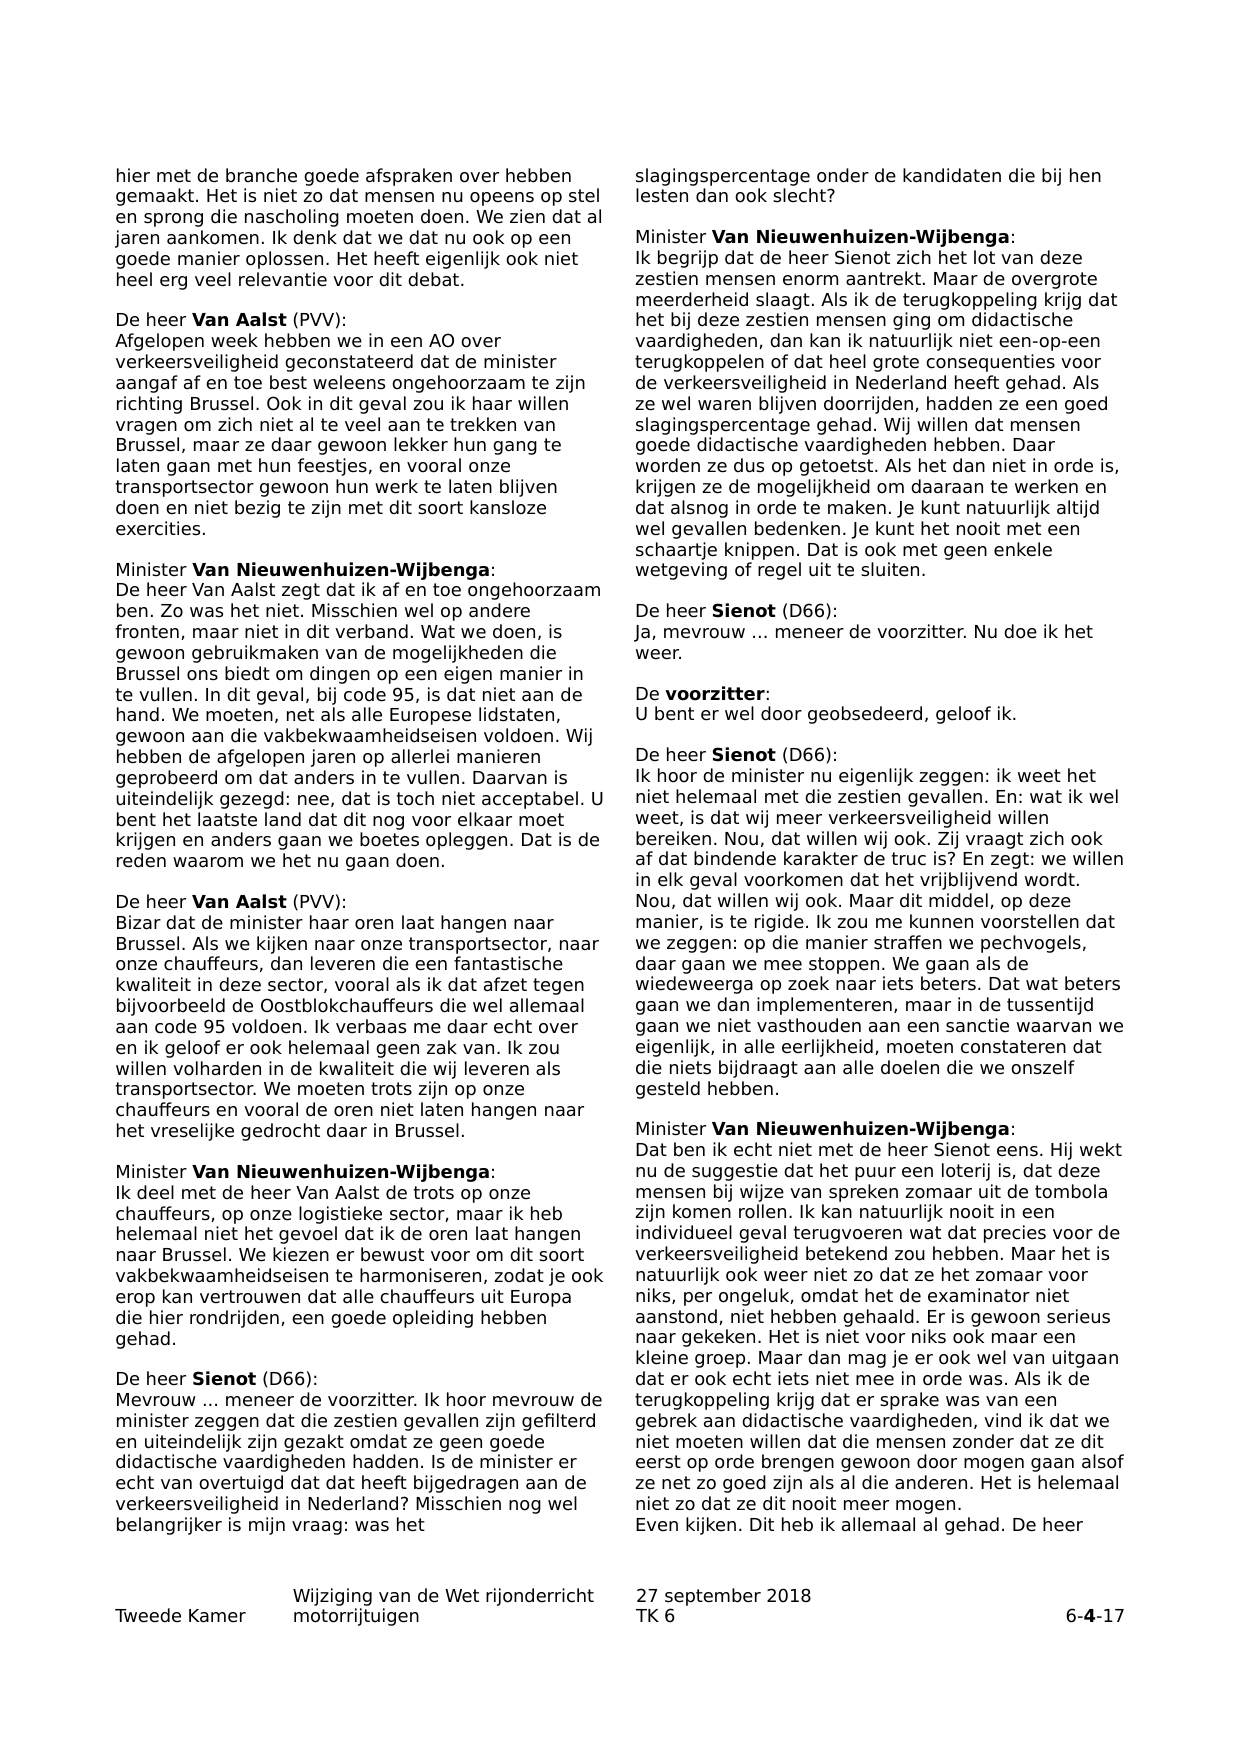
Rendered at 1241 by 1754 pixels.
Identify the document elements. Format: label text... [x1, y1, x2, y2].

text De voorzitter: [635, 683, 1125, 704]
text De heer Sienot (D66): [635, 745, 1125, 766]
text De heer Van Aalst (PVV): [115, 892, 605, 912]
text slagingspercentage onder de kandidaten die bij hen lesten dan ook slecht? [635, 165, 1125, 207]
text De heer Sienot (D66): [635, 601, 1125, 622]
text De heer Van Aalst zegt dat ik af en toe ongehoorzaam ben. Zo was het niet. Misschien wel op andere fronten, maar niet in dit verband. Wat we doen, is gewoon gebruikmaken van de mogelijkheden die Brussel ons biedt om dingen op een eigen manier in te vullen. In dit geval, bij code 95, is dat niet aan de hand. We moeten, net als alle Europese lidstaten, gewoon aan die vakbekwaamheidseisen voldoen. Wij hebben de afgelopen jaren op allerlei manieren geprobeerd om dat anders in te vullen. Daarvan is uiteindelijk gezegd: nee, dat is toch niet acceptabel. U bent het laatste land dat dit nog voor elkaar moet krijgen en anders gaan we boetes opleggen. Dat is de reden waarom we het nu gaan doen. [115, 580, 605, 872]
text Ik deel met de heer Van Aalst de trots op onze chauffeurs, op onze logistieke sector, maar ik heb helemaal niet het gevoel dat ik de oren laat hangen naar Brussel. We kiezen er bewust voor om dit soort vakbekwaamheidseisen te harmoniseren, zodat je ook erop kan vertrouwen dat alle chauffeurs uit Europa die hier rondrijden, een goede opleiding hebben gehad. [115, 1182, 605, 1349]
text Minister Van Nieuwenhuizen-Wijbenga: [115, 559, 605, 580]
text Ik begrijp dat de heer Sienot zich het lot van deze zestien mensen enorm aantrekt. Maar de overgrote meerderheid slaagt. Als ik de terugkoppeling krijg dat het bij deze zestien mensen ging om didactische vaardigheden, dan kan ik natuurlijk niet een-op-een terugkoppelen of dat heel grote consequenties voor de verkeersveiligheid in Nederland heeft gehad. Als ze wel waren blijven doorrijden, hadden ze een goed slagingspercentage gehad. Wij willen dat mensen goede didactische vaardigheden hebben. Daar worden ze dus op getoetst. Als het dan niet in orde is, krijgen ze de mogelijkheid om daaraan te werken en dat alsnog in orde te maken. Je kunt natuurlijk altijd wel gevallen bedenken. Je kunt het nooit met een schaartje knippen. Dat is ook met geen enkele wetgeving of regel uit te sluiten. [635, 248, 1125, 581]
text Dat ben ik echt niet met de heer Sienot eens. Hij wekt nu de suggestie dat het puur een loterij is, dat deze mensen bij wijze van spreken zomaar uit de tombola zijn komen rollen. Ik kan natuurlijk nooit in een individueel geval terugvoeren wat dat precies voor de verkeersveiligheid betekend zou hebben. Maar het is natuurlijk ook weer niet zo dat ze het zomaar voor niks, per ongeluk, omdat het de examinator niet aanstond, niet hebben gehaald. Er is gewoon serieus naar gekeken. Het is niet voor niks ook maar een kleine groep. Maar dan mag je er ook wel van uitgaan dat er ook echt iets niet mee in orde was. Als ik de terugkoppeling krijg dat er sprake was van een gebrek aan didactische vaardigheden, vind ik dat we niet moeten willen dat die mensen zonder dat ze dit eerst op orde brengen gewoon door mogen gaan alsof ze net zo goed zijn als al die anderen. Het is helemaal niet zo dat ze dit nooit meer mogen. [635, 1140, 1125, 1515]
text hier met de branche goede afspraken over hebben gemaakt. Het is niet zo dat mensen nu opeens op stel en sprong die nascholing moeten doen. We zien dat al jaren aankomen. Ik denk dat we dat nu ook op een goede manier oplossen. Het heeft eigenlijk ook niet heel erg veel relevantie voor dit debat. [115, 165, 605, 290]
text Minister Van Nieuwenhuizen-Wijbenga: [635, 1119, 1125, 1140]
text Even kijken. Dit heb ik allemaal al gehad. De heer [635, 1515, 1125, 1536]
text De heer Sienot (D66): [115, 1369, 605, 1390]
text Mevrouw ... meneer de voorzitter. Ik hoor mevrouw de minister zeggen dat die zestien gevallen zijn gefilterd en uiteindelijk zijn gezakt omdat ze geen goede didactische vaardigheden hadden. Is de minister er echt van overtuigd dat dat heeft bijgedragen aan de verkeersveiligheid in Nederland? Misschien nog wel belangrijker is mijn vraag: was het [115, 1390, 605, 1536]
text U bent er wel door geobsedeerd, geloof ik. [635, 704, 1125, 725]
text Minister Van Nieuwenhuizen-Wijbenga: [635, 227, 1125, 248]
text Bizar dat de minister haar oren laat hangen naar Brussel. Als we kijken naar onze transportsector, naar onze chauffeurs, dan leveren die een fantastische kwaliteit in deze sector, vooral als ik dat afzet tegen bijvoorbeeld de Oostblokchauffeurs die wel allemaal aan code 95 voldoen. Ik verbaas me daar echt over en ik geloof er ook helemaal geen zak van. Ik zou willen volharden in de kwaliteit die wij leveren als transportsector. We moeten trots zijn op onze chauffeurs en vooral de oren niet laten hangen naar het vreselijke gedrocht daar in Brussel. [115, 912, 605, 1142]
text Ik hoor de minister nu eigenlijk zeggen: ik weet het niet helemaal met die zestien gevallen. En: wat ik wel weet, is dat wij meer verkeersveiligheid willen bereiken. Nou, dat willen wij ook. Zij vraagt zich ook af dat bindende karakter de truc is? En zegt: we willen in elk geval voorkomen dat het vrijblijvend wordt. Nou, dat willen wij ook. Maar dit middel, op deze manier, is te rigide. Ik zou me kunnen voorstellen dat we zeggen: op die manier straffen we pechvogels, daar gaan we mee stoppen. We gaan als de wiedeweerga op zoek naar iets beters. Dat wat beters gaan we dan implementeren, maar in de tussentijd gaan we niet vasthouden aan een sanctie waarvan we eigenlijk, in alle eerlijkheid, moeten constateren dat die niets bijdraagt aan alle doelen die we onszelf gesteld hebben. [635, 766, 1125, 1099]
text De heer Van Aalst (PVV): [115, 310, 605, 331]
text Afgelopen week hebben we in een AO over verkeersveiligheid geconstateerd dat de minister aangaf af en toe best weleens ongehoorzaam te zijn richting Brussel. Ook in dit geval zou ik haar willen vragen om zich niet al te veel aan te trekken van Brussel, maar ze daar gewoon lekker hun gang te laten gaan met hun feestjes, en vooral onze transportsector gewoon hun werk te laten blijven doen en niet bezig te zijn met dit soort kansloze exercities. [115, 331, 605, 539]
text Minister Van Nieuwenhuizen-Wijbenga: [115, 1162, 605, 1182]
text Ja, mevrouw ... meneer de voorzitter. Nu doe ik het weer. [635, 622, 1125, 663]
